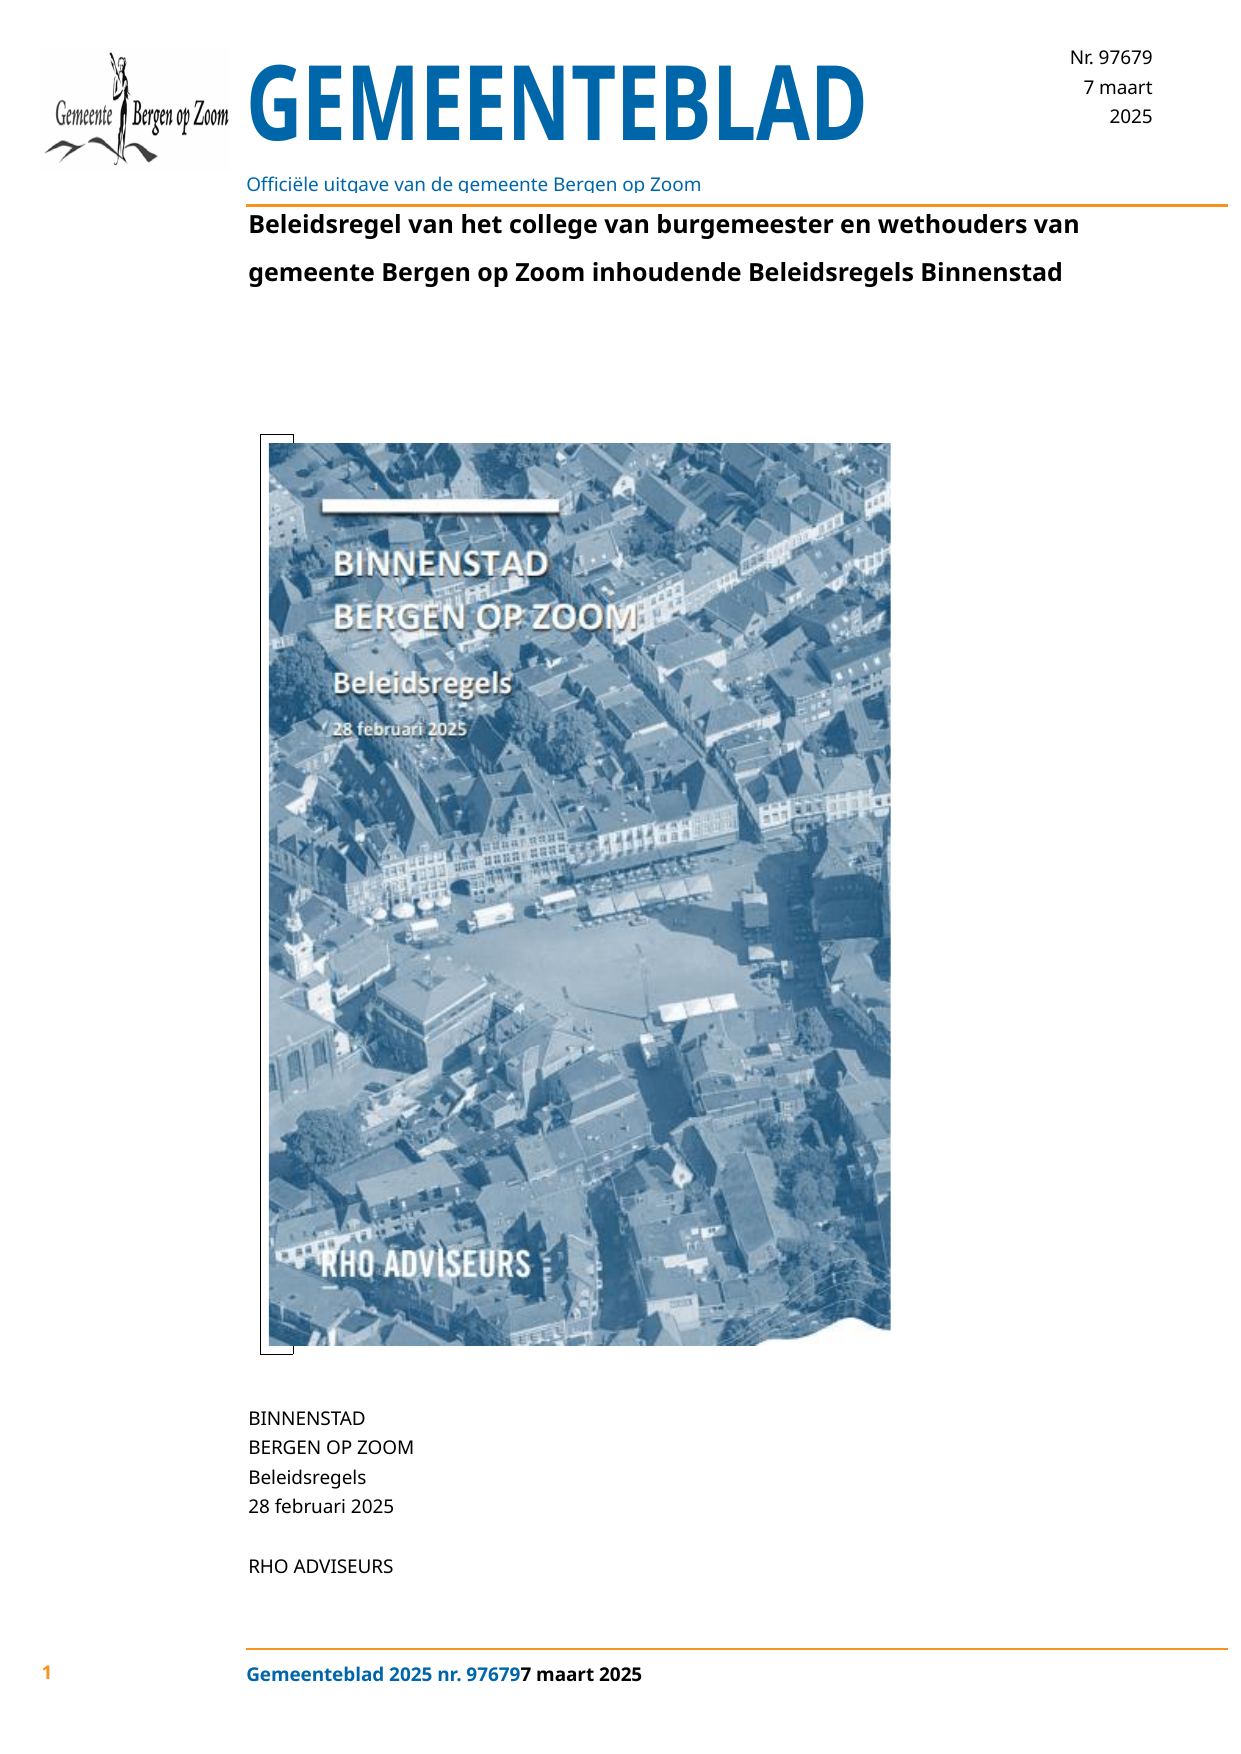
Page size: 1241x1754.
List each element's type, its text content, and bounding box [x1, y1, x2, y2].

text Beleidsregels [248, 1464, 1152, 1490]
text Beleidsregel van het college van burgemeester en wethouders van gemeente Bergen op Zoom inhoudende Beleidsregels Binnenstad [248, 207, 1152, 288]
text RHO ADVISEURS [248, 1553, 1152, 1579]
picture [41, 47, 231, 172]
picture [268, 443, 891, 1346]
text 28 februari 2025 [248, 1494, 1152, 1519]
text BERGEN OP ZOOM [248, 1434, 1152, 1460]
text BINNENSTAD [248, 1405, 1152, 1431]
